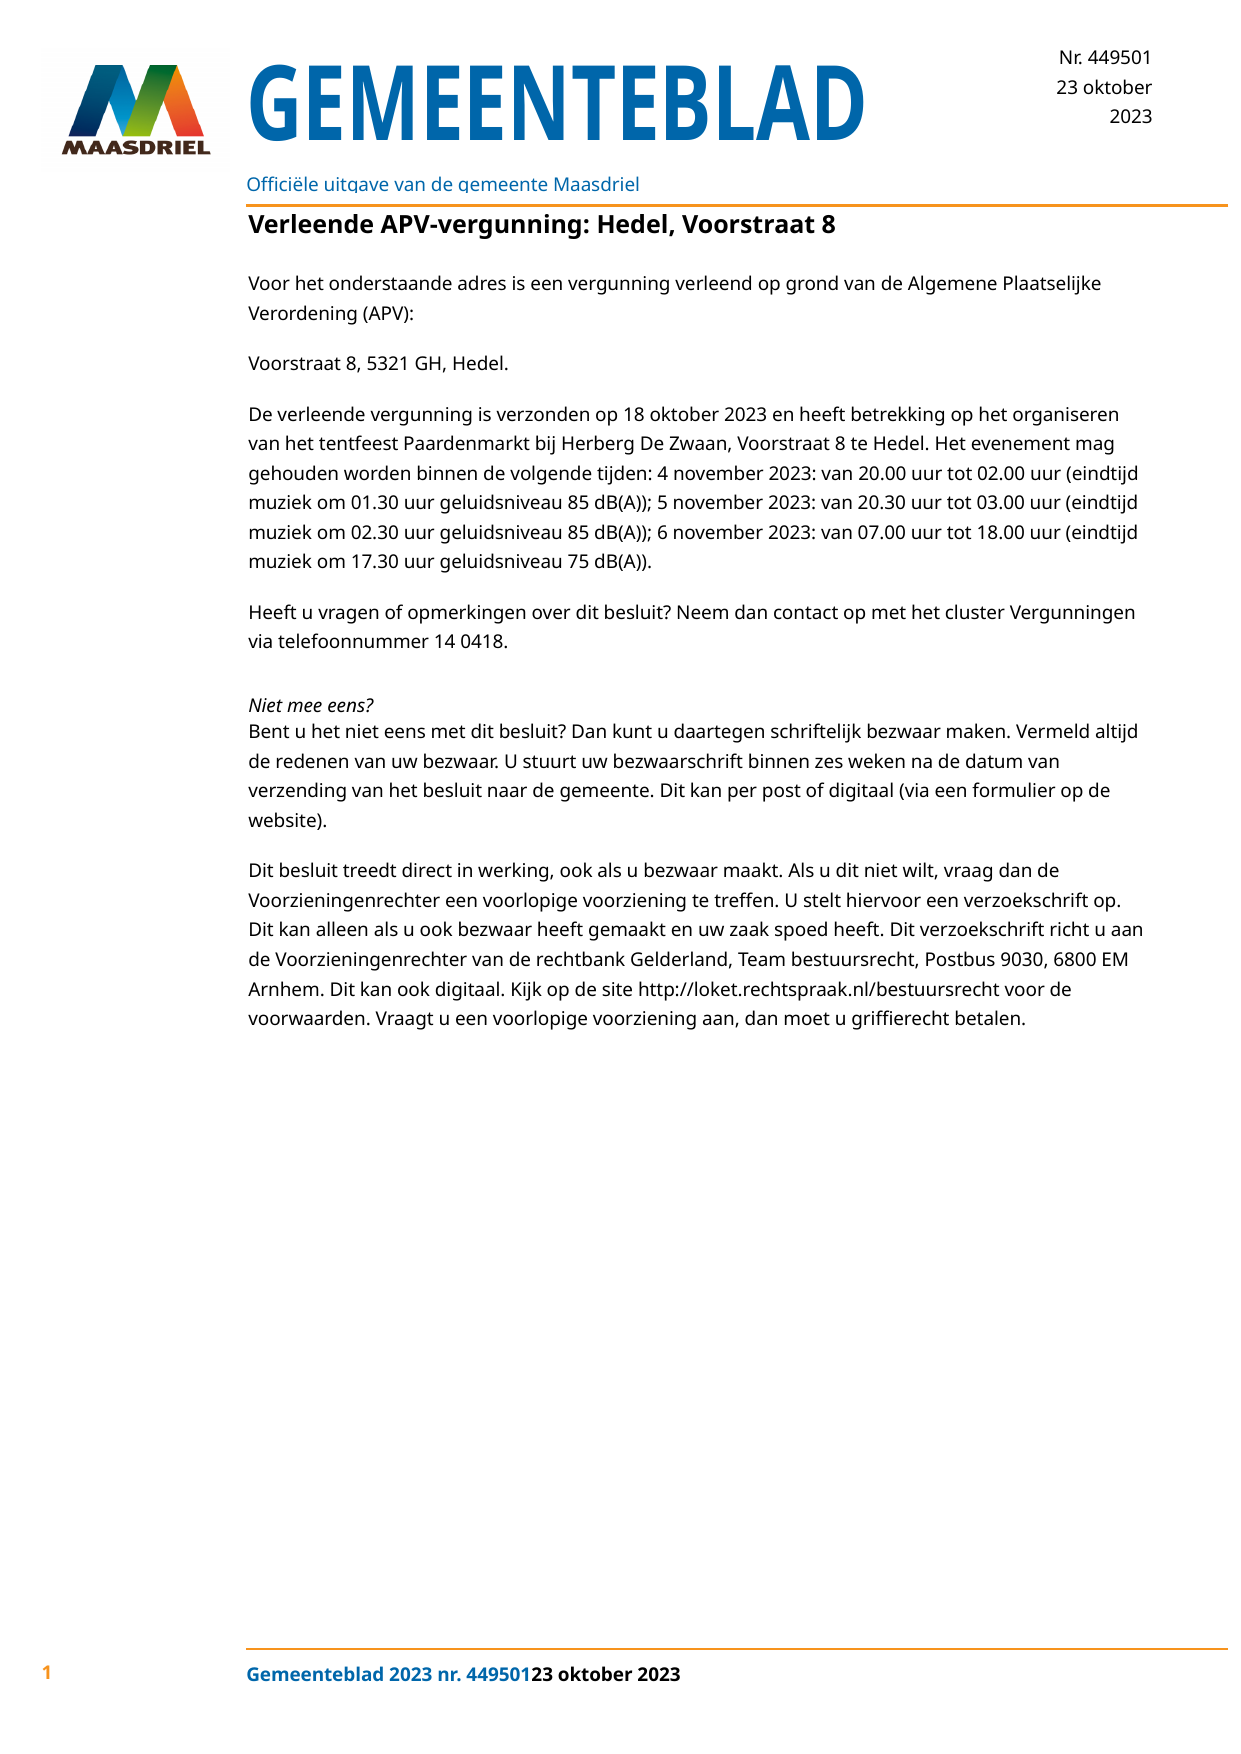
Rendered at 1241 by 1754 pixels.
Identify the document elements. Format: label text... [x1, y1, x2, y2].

picture [41, 47, 231, 172]
text Voor het onderstaande adres is een vergunning verleend op grond van de Algemene Plaatselijke Verordening (APV): [248, 270, 1152, 326]
text Voorstraat 8, 5321 GH, Hedel. [248, 350, 1152, 376]
text Heeft u vragen of opmerkingen over dit besluit? Neem dan contact op met het cluster Vergunningen via telefoonnummer 14 0418. [248, 599, 1152, 654]
text Niet mee eens? [248, 693, 1152, 718]
text Verleende APV-vergunning: Hedel, Voorstraat 8 [248, 207, 1152, 241]
text Dit besluit treedt direct in werking, ook als u bezwaar maakt. Als u dit niet wilt, vraag dan de Voorzieningenrechter een voorlopige voorziening te treffen. U stelt hiervoor een verzoekschrift op. Dit kan alleen als u ook bezwaar heeft gemaakt en uw zaak spoed heeft. Dit verzoekschrift richt u aan de Voorzieningenrechter van de rechtbank Gelderland, Team bestuursrecht, Postbus 9030, 6800 EM Arnhem. Dit kan ook digitaal. Kijk op de site http://loket.rechtspraak.nl/bestuursrecht voor de voorwaarden. Vraagt u een voorlopige voorziening aan, dan moet u griffierecht betalen. [248, 857, 1152, 1031]
text De verleende vergunning is verzonden op 18 oktober 2023 en heeft betrekking op het organiseren van het tentfeest Paardenmarkt bij Herberg De Zwaan, Voorstraat 8 te Hedel. Het evenement mag gehouden worden binnen de volgende tijden: 4 november 2023: van 20.00 uur tot 02.00 uur (eindtijd muziek om 01.30 uur geluidsniveau 85 dB(A)); 5 november 2023: van 20.30 uur tot 03.00 uur (eindtijd muziek om 02.30 uur geluidsniveau 85 dB(A)); 6 november 2023: van 07.00 uur tot 18.00 uur (eindtijd muziek om 17.30 uur geluidsniveau 75 dB(A)). [248, 401, 1152, 574]
text Bent u het niet eens met dit besluit? Dan kunt u daartegen schriftelijk bezwaar maken. Vermeld altijd de redenen van uw bezwaar. U stuurt uw bezwaarschrift binnen zes weken na de datum van verzending van het besluit naar de gemeente. Dit kan per post of digitaal (via een formulier op de website). [248, 718, 1152, 833]
